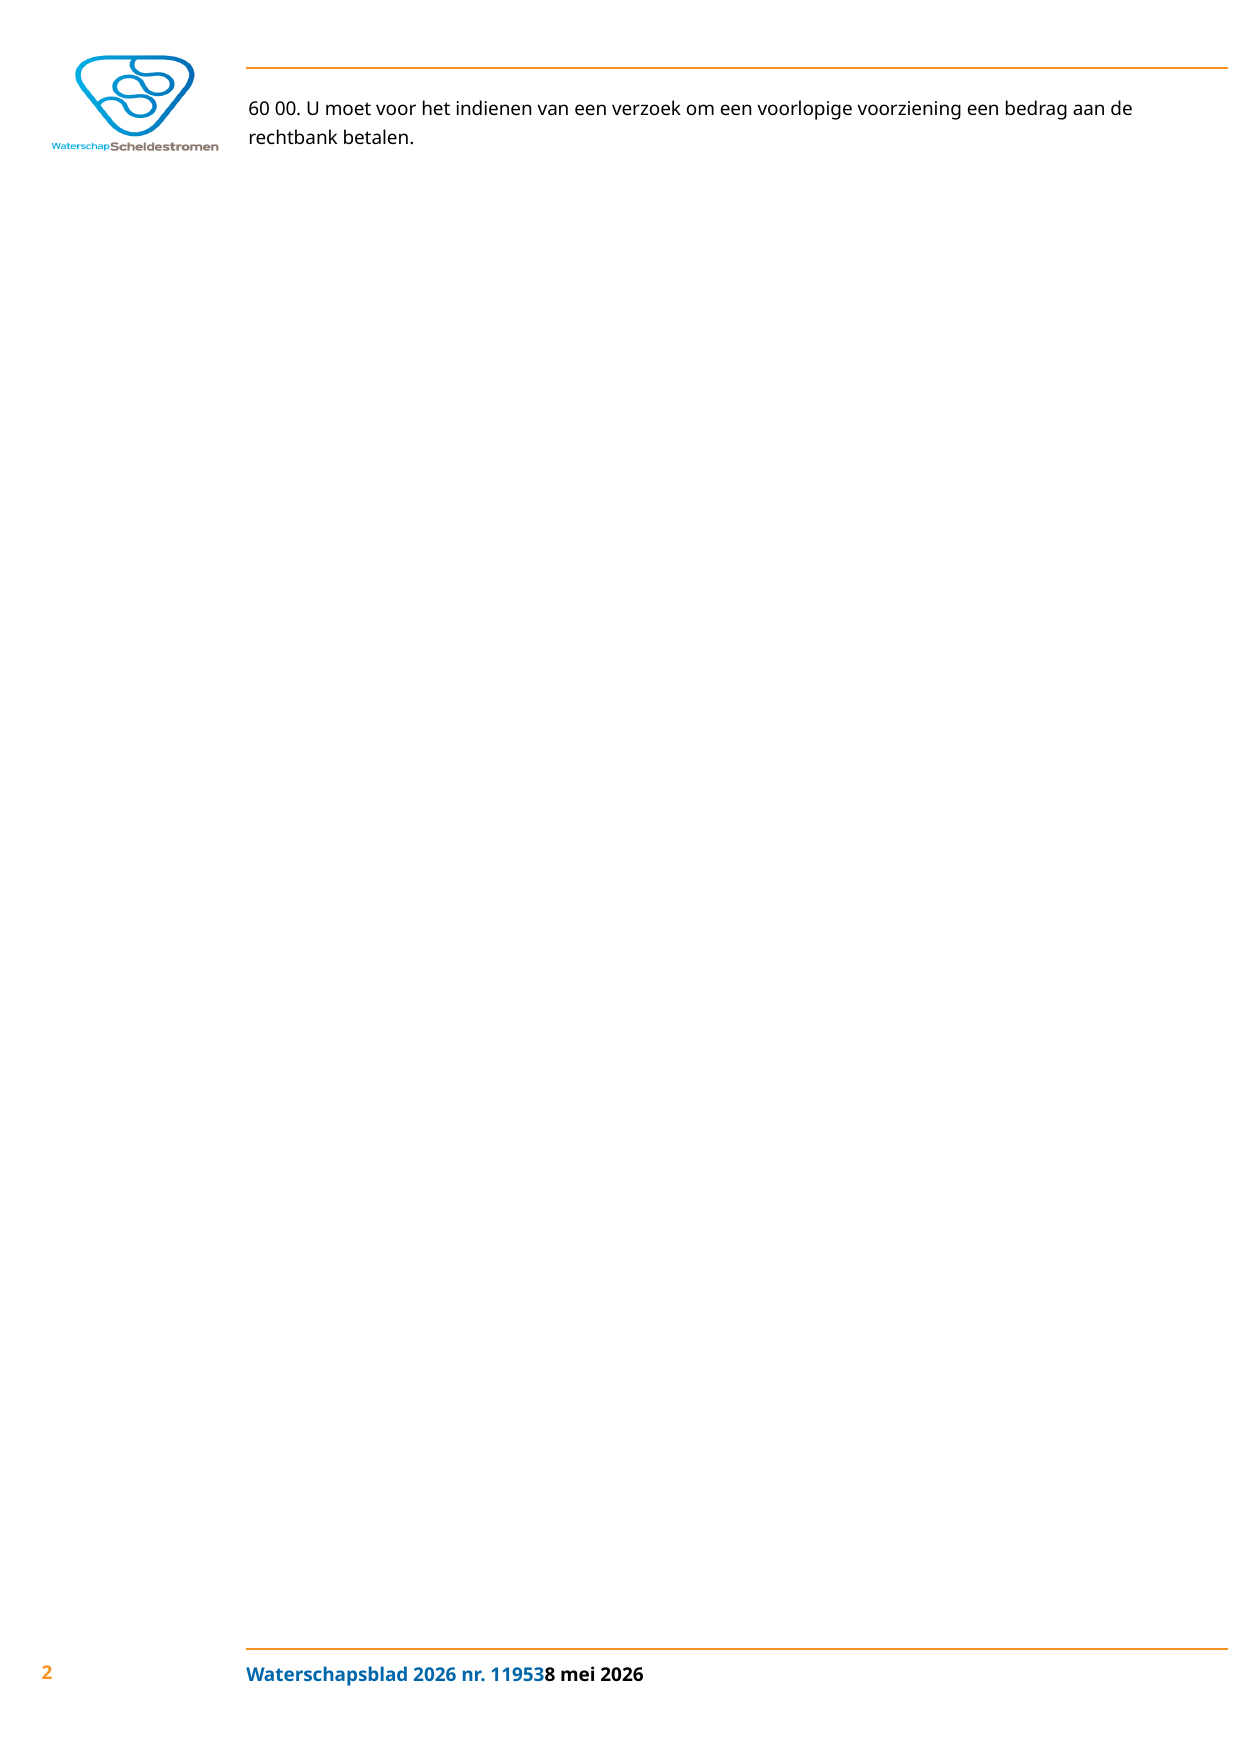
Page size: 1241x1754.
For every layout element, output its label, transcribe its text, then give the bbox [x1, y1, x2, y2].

picture [41, 47, 231, 172]
text 60 00. U moet voor het indienen van een verzoek om een voorlopige voorziening een bedrag aan de rechtbank betalen. [248, 95, 1152, 150]
